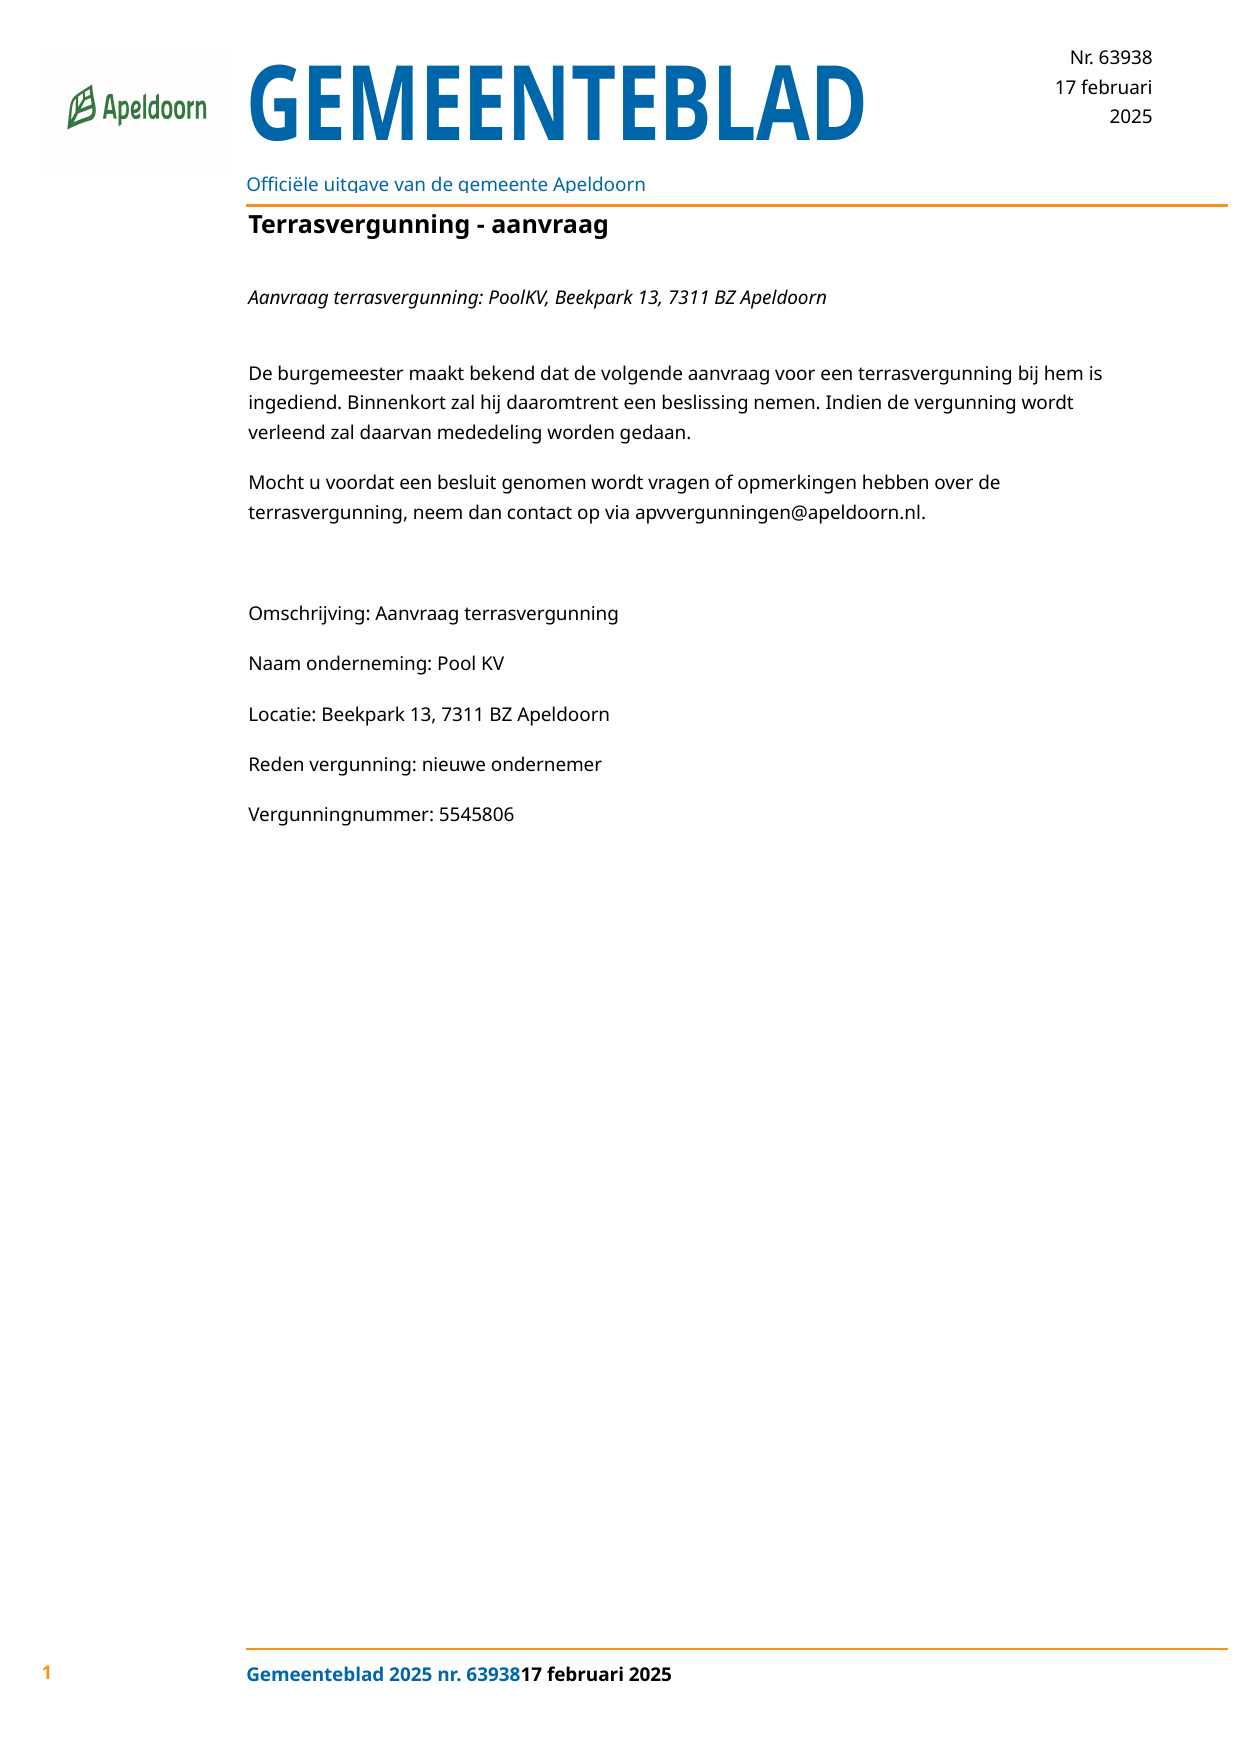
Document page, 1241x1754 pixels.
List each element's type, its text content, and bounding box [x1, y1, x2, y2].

picture [41, 47, 231, 172]
text Mocht u voordat een besluit genomen wordt vragen of opmerkingen hebben over de terrasvergunning, neem dan contact op via apvvergunningen@apeldoorn.nl. [248, 469, 1152, 525]
text Locatie: Beekpark 13, 7311 BZ Apeldoorn [248, 701, 1152, 727]
text Naam onderneming: Pool KV [248, 650, 1152, 676]
text Aanvraag terrasvergunning: PoolKV, Beekpark 13, 7311 BZ Apeldoorn [248, 284, 1152, 309]
text Reden vergunning: nieuwe ondernemer [248, 751, 1152, 777]
text Omschrijving: Aanvraag terrasvergunning [248, 600, 1152, 626]
text Vergunningnummer: 5545806 [248, 802, 1152, 827]
text Terrasvergunning - aanvraag [248, 207, 1152, 241]
text De burgemeester maakt bekend dat de volgende aanvraag voor een terrasvergunning bij hem is ingediend. Binnenkort zal hij daaromtrent een beslissing nemen. Indien de vergunning wordt verleend zal daarvan mededeling worden gedaan. [248, 360, 1152, 445]
